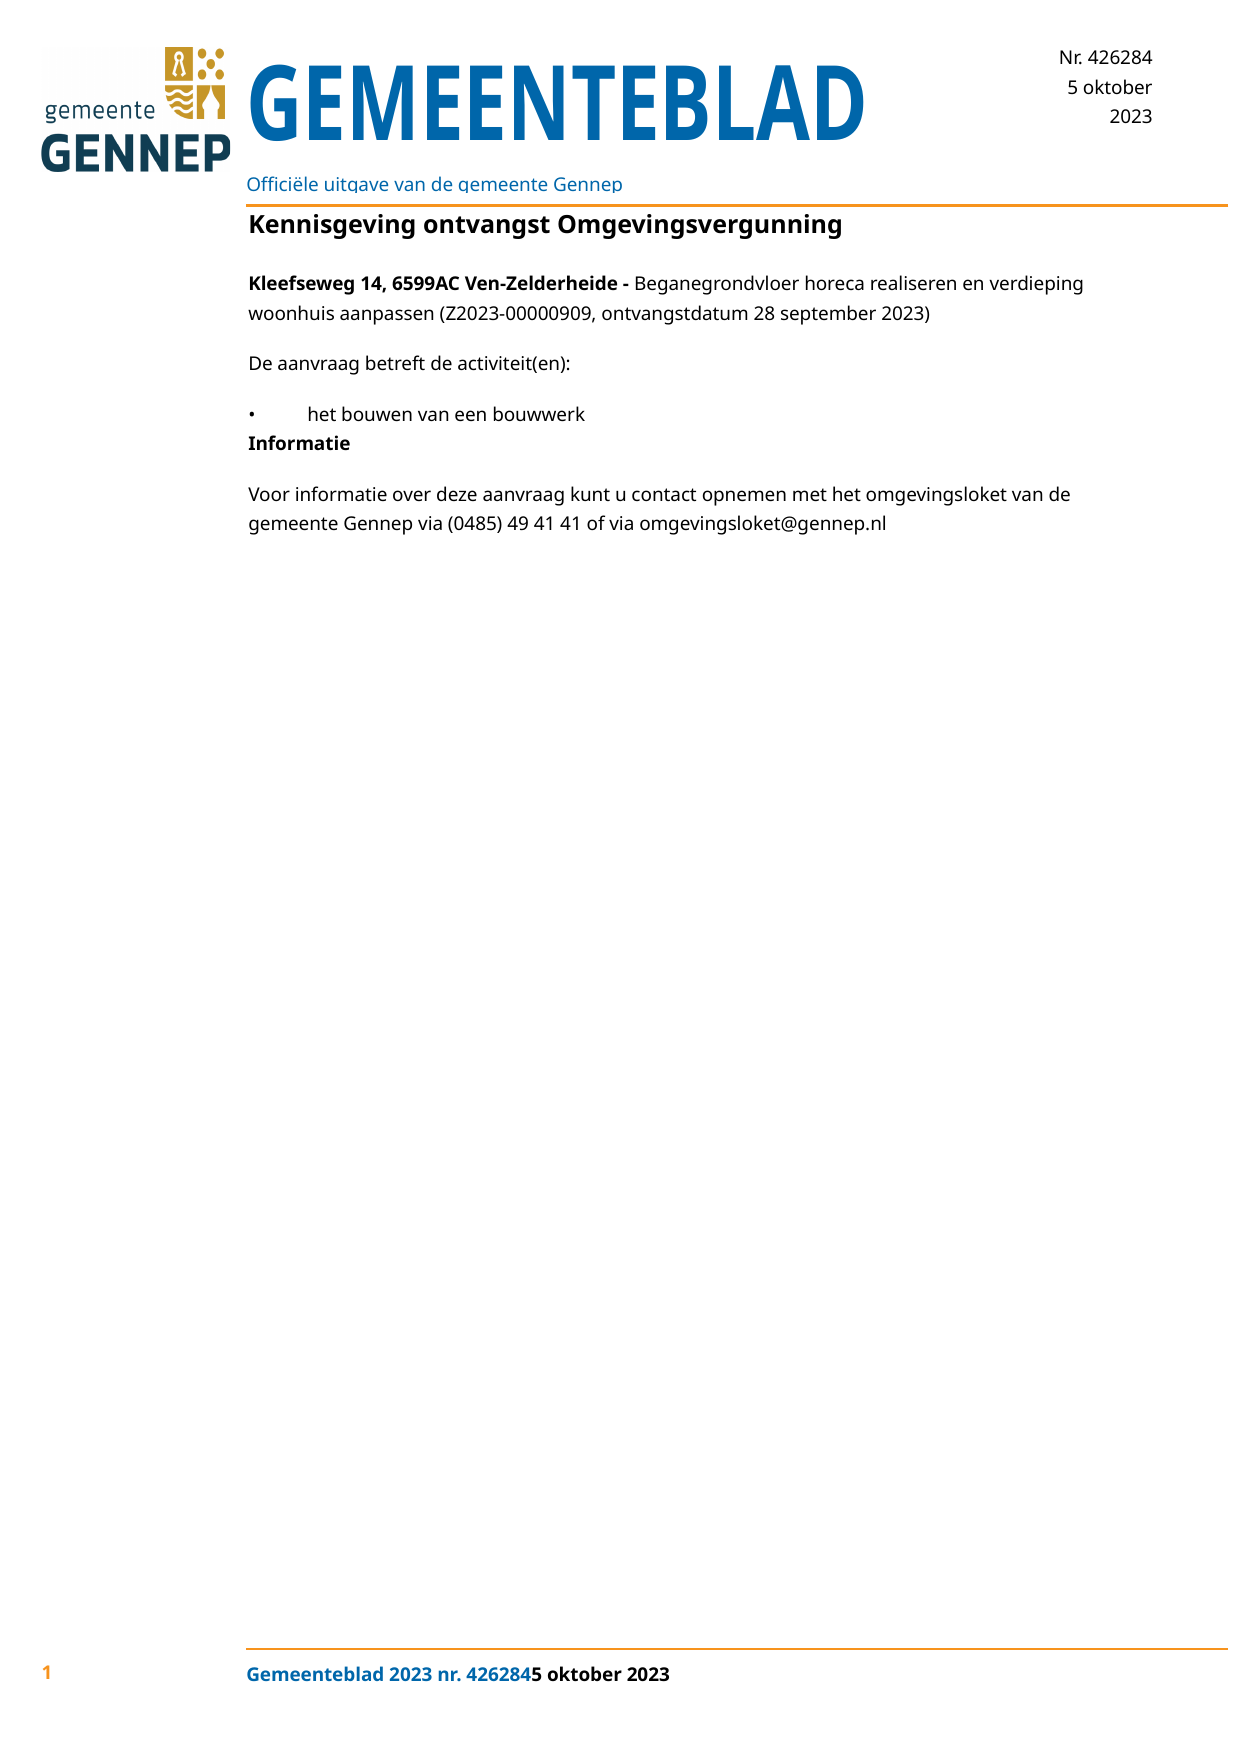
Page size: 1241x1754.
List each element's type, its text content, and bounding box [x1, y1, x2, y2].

picture [41, 47, 231, 172]
text Kennisgeving ontvangst Omgevingsvergunning [248, 207, 1152, 241]
list het bouwen van een bouwwerk [248, 401, 1152, 426]
text De aanvraag betreft de activiteit(en): [248, 350, 1152, 376]
text Voor informatie over deze aanvraag kunt u contact opnemen met het omgevingsloket van de gemeente Gennep via (0485) 49 41 41 of via omgevingsloket@gennep.nl [248, 481, 1152, 536]
text Informatie [248, 430, 1152, 456]
text Kleefseweg 14, 6599AC Ven-Zelderheide - Beganegrondvloer horeca realiseren en verdieping woonhuis aanpassen (Z2023-00000909, ontvangstdatum 28 september 2023) [248, 270, 1152, 326]
